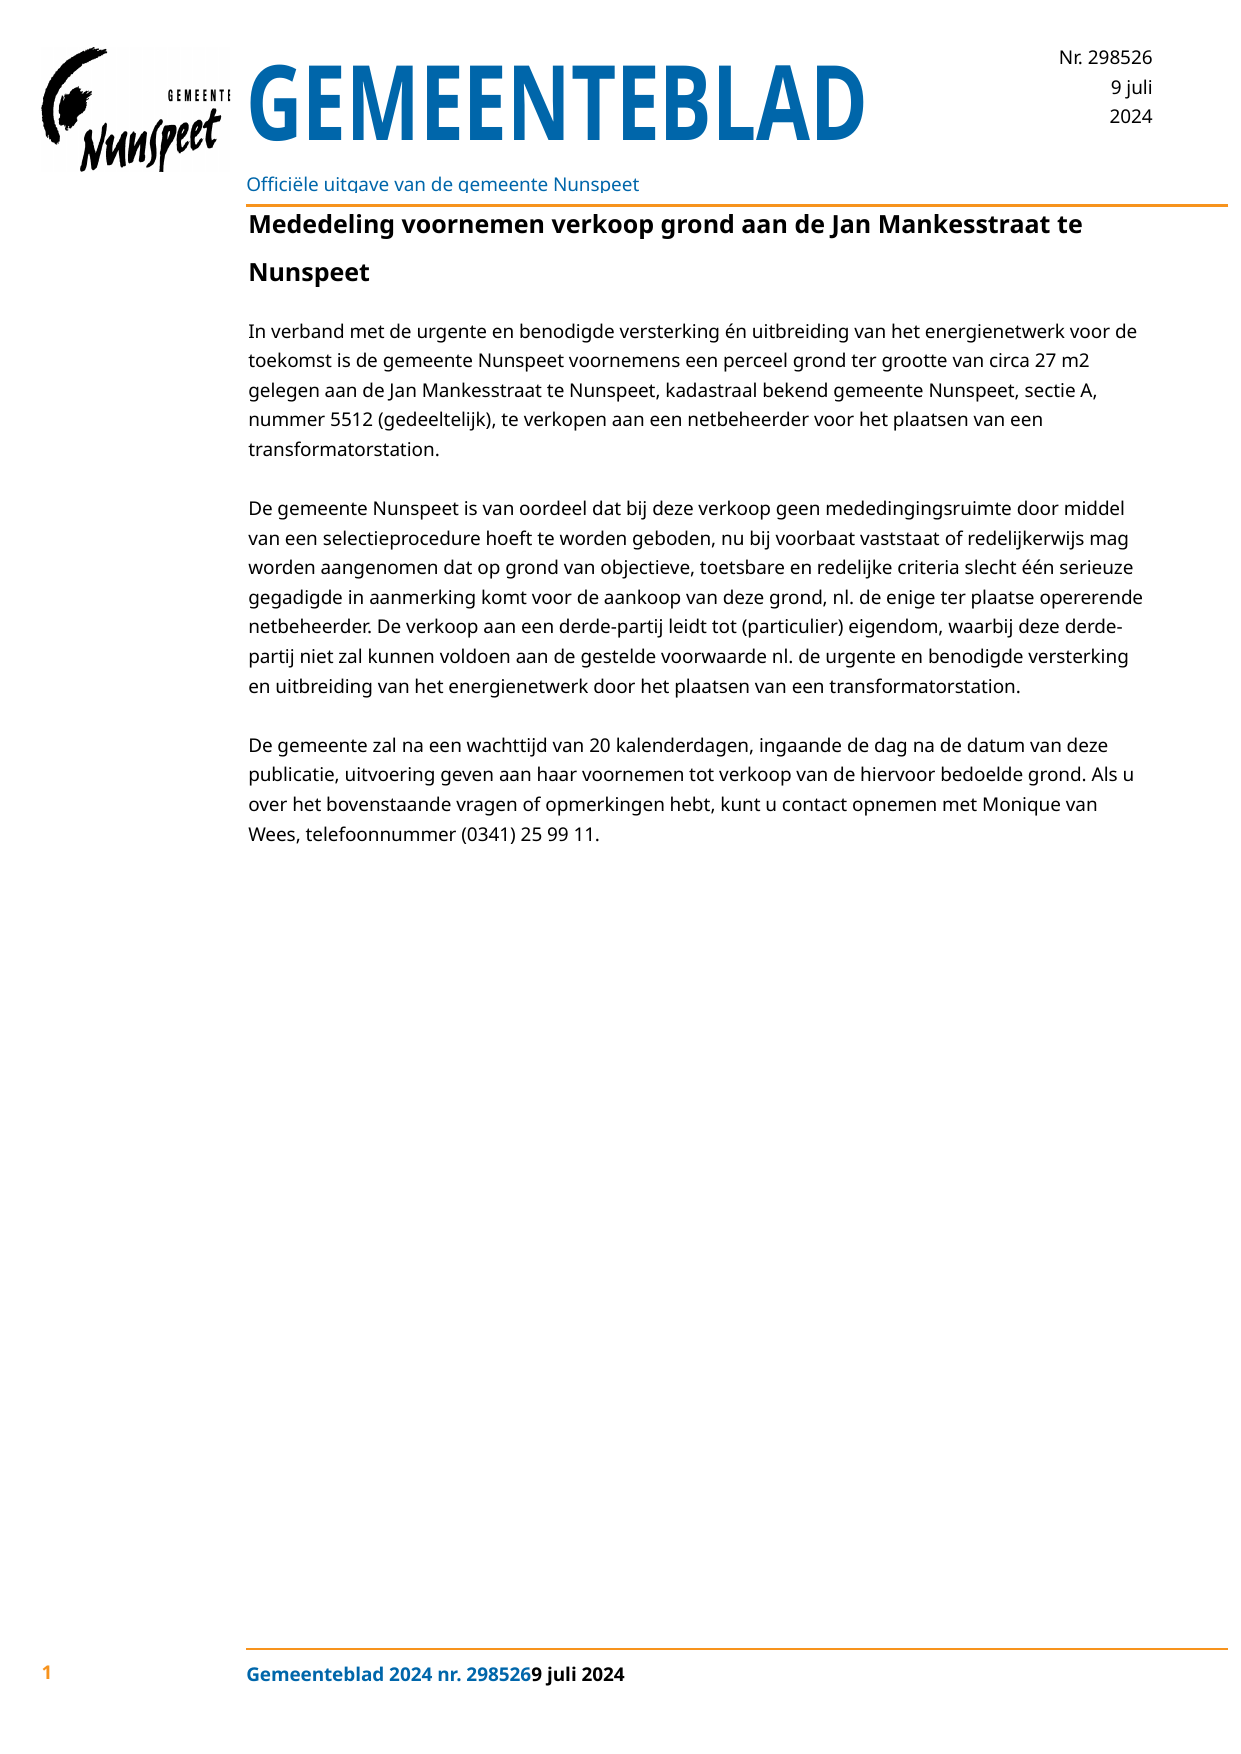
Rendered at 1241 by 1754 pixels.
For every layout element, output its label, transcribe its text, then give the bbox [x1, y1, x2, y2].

text De gemeente Nunspeet is van oordeel dat bij deze verkoop geen mededingingsruimte door middel van een selectieprocedure hoeft te worden geboden, nu bij voorbaat vaststaat of redelijkerwijs mag worden aangenomen dat op grond van objectieve, toetsbare en redelijke criteria slecht één serieuze gegadigde in aanmerking komt voor de aankoop van deze grond, nl. de enige ter plaatse opererende netbeheerder. De verkoop aan een derde-partij leidt tot (particulier) eigendom, waarbij deze derde-partij niet zal kunnen voldoen aan de gestelde voorwaarde nl. de urgente en benodigde versterking en uitbreiding van het energienetwerk door het plaatsen van een transformatorstation. [248, 495, 1152, 699]
text In verband met de urgente en benodigde versterking én uitbreiding van het energienetwerk voor de toekomst is de gemeente Nunspeet voornemens een perceel grond ter grootte van circa 27 m2 gelegen aan de Jan Mankesstraat te Nunspeet, kadastraal bekend gemeente Nunspeet, sectie A, nummer 5512 (gedeeltelijk), te verkopen aan een netbeheerder voor het plaatsen van een transformatorstation. [248, 318, 1152, 462]
picture [41, 47, 231, 172]
text Mededeling voornemen verkoop grond aan de Jan Mankesstraat te Nunspeet [248, 207, 1152, 288]
text De gemeente zal na een wachttijd van 20 kalenderdagen, ingaande de dag na de datum van deze publicatie, uitvoering geven aan haar voornemen tot verkoop van de hiervoor bedoelde grond. Als u over het bovenstaande vragen of opmerkingen hebt, kunt u contact opnemen met Monique van Wees, telefoonnummer (0341) 25 99 11. [248, 732, 1152, 847]
